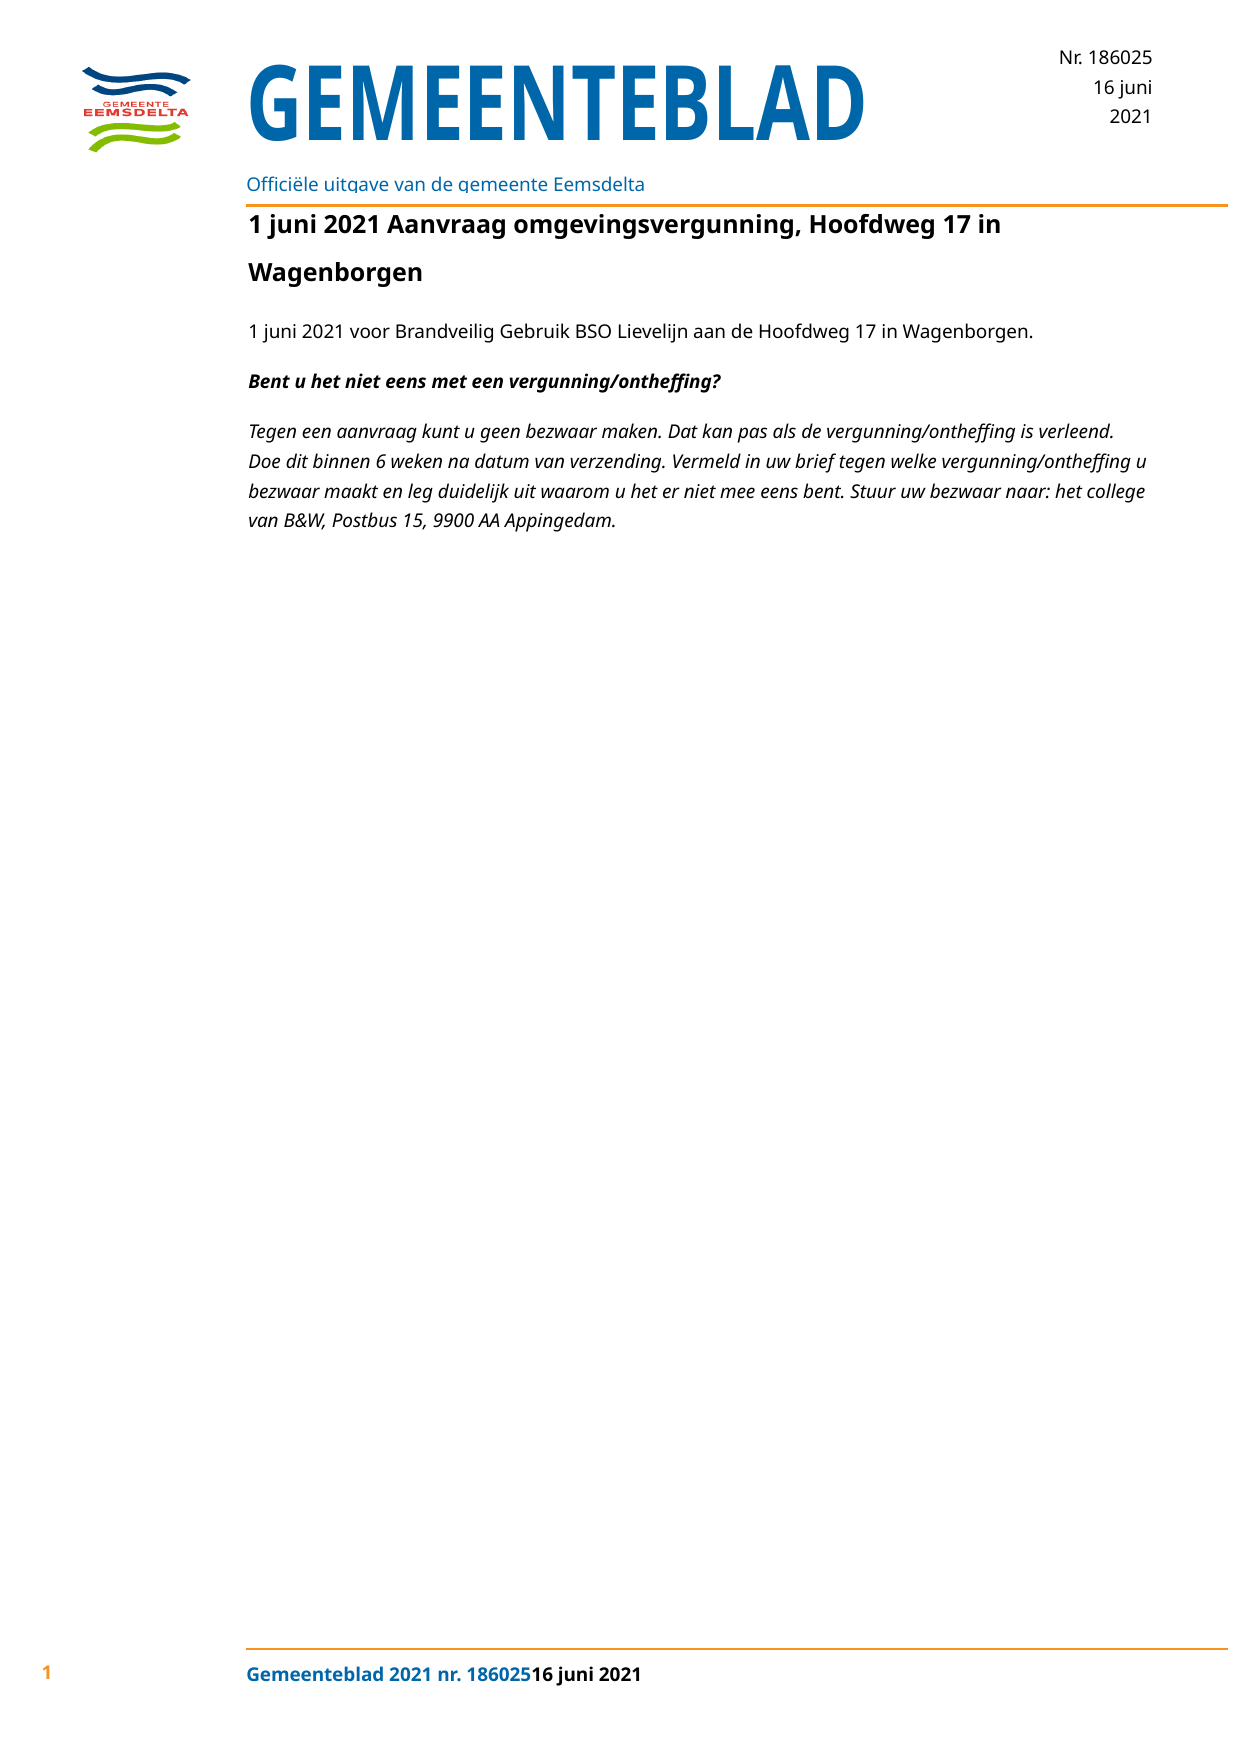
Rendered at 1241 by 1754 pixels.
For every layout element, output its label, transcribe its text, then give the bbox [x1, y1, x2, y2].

text Bent u het niet eens met een vergunning/ontheffing? [248, 368, 1152, 394]
text 1 juni 2021 voor Brandveilig Gebruik BSO Lievelijn aan de Hoofdweg 17 in Wagenborgen. [248, 318, 1152, 344]
text 1 juni 2021 Aanvraag omgevingsvergunning, Hoofdweg 17 in Wagenborgen [248, 207, 1152, 288]
picture [41, 47, 231, 172]
text Tegen een aanvraag kunt u geen bezwaar maken. Dat kan pas als de vergunning/ontheffing is verleend. Doe dit binnen 6 weken na datum van verzending. Vermeld in uw brief tegen welke vergunning/ontheffing u bezwaar maakt en leg duidelijk uit waarom u het er niet mee eens bent. Stuur uw bezwaar naar: het college van B&W, Postbus 15, 9900 AA Appingedam. [248, 419, 1152, 533]
